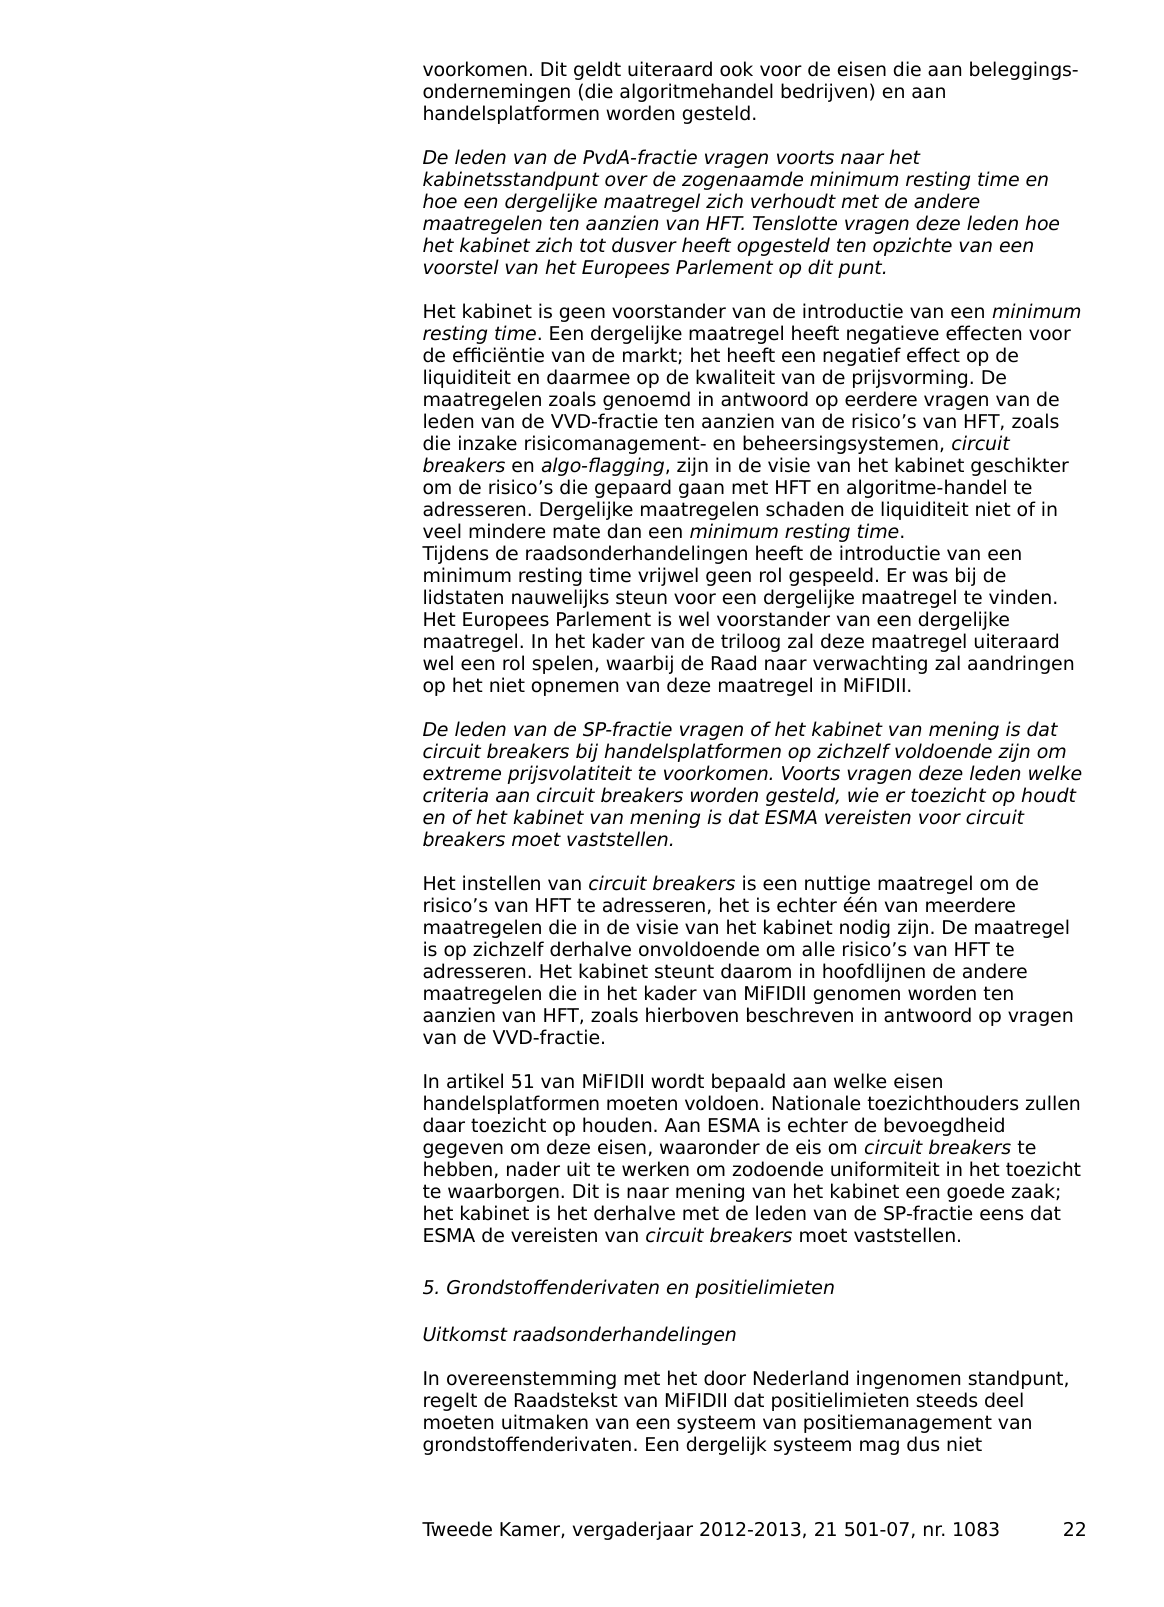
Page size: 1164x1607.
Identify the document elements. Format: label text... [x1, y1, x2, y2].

subtitle 5. Grondstoffenderivaten en positielimieten [422, 1277, 1087, 1299]
text In overeenstemming met het door Nederland ingenomen standpunt, regelt de Raadstekst van MiFIDII dat positielimieten steeds deel moeten uitmaken van een systeem van positiemanagement van grondstoffenderivaten. Een dergelijk systeem mag dus niet [422, 1368, 1087, 1456]
text Het kabinet is geen voorstander van de introductie van een minimum resting time. Een dergelijke maatregel heeft negatieve effecten voor de efficiëntie van de markt; het heeft een negatief effect op de liquiditeit en daarmee op de kwaliteit van de prijsvorming. De maatregelen zoals genoemd in antwoord op eerdere vragen van de leden van de VVD-fractie ten aanzien van de risico’s van HFT, zoals die inzake risicomanagement- en beheersingsystemen, circuit breakers en algo-flagging, zijn in de visie van het kabinet geschikter om de risico’s die gepaard gaan met HFT en algoritme-handel te adresseren. Dergelijke maatregelen schaden de liquiditeit niet of in veel mindere mate dan een minimum resting time. [422, 301, 1087, 543]
text In artikel 51 van MiFIDII wordt bepaald aan welke eisen handelsplatformen moeten voldoen. Nationale toezichthouders zullen daar toezicht op houden. Aan ESMA is echter de bevoegdheid gegeven om deze eisen, waaronder de eis om circuit breakers te hebben, nader uit te werken om zodoende uniformiteit in het toezicht te waarborgen. Dit is naar mening van het kabinet een goede zaak; het kabinet is het derhalve met de leden van de SP-fractie eens dat ESMA de vereisten van circuit breakers moet vaststellen. [422, 1071, 1087, 1247]
text Tijdens de raadsonderhandelingen heeft de introductie van een minimum resting time vrijwel geen rol gespeeld. Er was bij de lidstaten nauwelijks steun voor een dergelijke maatregel te vinden. Het Europees Parlement is wel voorstander van een dergelijke maatregel. In het kader van de triloog zal deze maatregel uiteraard wel een rol spelen, waarbij de Raad naar verwachting zal aandringen op het niet opnemen van deze maatregel in MiFIDII. [422, 543, 1087, 697]
text voorkomen. Dit geldt uiteraard ook voor de eisen die aan beleggings-ondernemingen (die algoritmehandel bedrijven) en aan handelsplatformen worden gesteld. [422, 59, 1087, 125]
subtitle Uitkomst raadsonderhandelingen [422, 1324, 1087, 1346]
text De leden van de SP-fractie vragen of het kabinet van mening is dat circuit breakers bij handelsplatformen op zichzelf voldoende zijn om extreme prijsvolatiteit te voorkomen. Voorts vragen deze leden welke criteria aan circuit breakers worden gesteld, wie er toezicht op houdt en of het kabinet van mening is dat ESMA vereisten voor circuit breakers moet vaststellen. [422, 719, 1087, 851]
text Het instellen van circuit breakers is een nuttige maatregel om de risico’s van HFT te adresseren, het is echter één van meerdere maatregelen die in de visie van het kabinet nodig zijn. De maatregel is op zichzelf derhalve onvoldoende om alle risico’s van HFT te adresseren. Het kabinet steunt daarom in hoofdlijnen de andere maatregelen die in het kader van MiFIDII genomen worden ten aanzien van HFT, zoals hierboven beschreven in antwoord op vragen van de VVD-fractie. [422, 873, 1087, 1049]
text De leden van de PvdA-fractie vragen voorts naar het kabinetsstandpunt over de zogenaamde minimum resting time en hoe een dergelijke maatregel zich verhoudt met de andere maatregelen ten aanzien van HFT. Tenslotte vragen deze leden hoe het kabinet zich tot dusver heeft opgesteld ten opzichte van een voorstel van het Europees Parlement op dit punt. [422, 147, 1087, 279]
